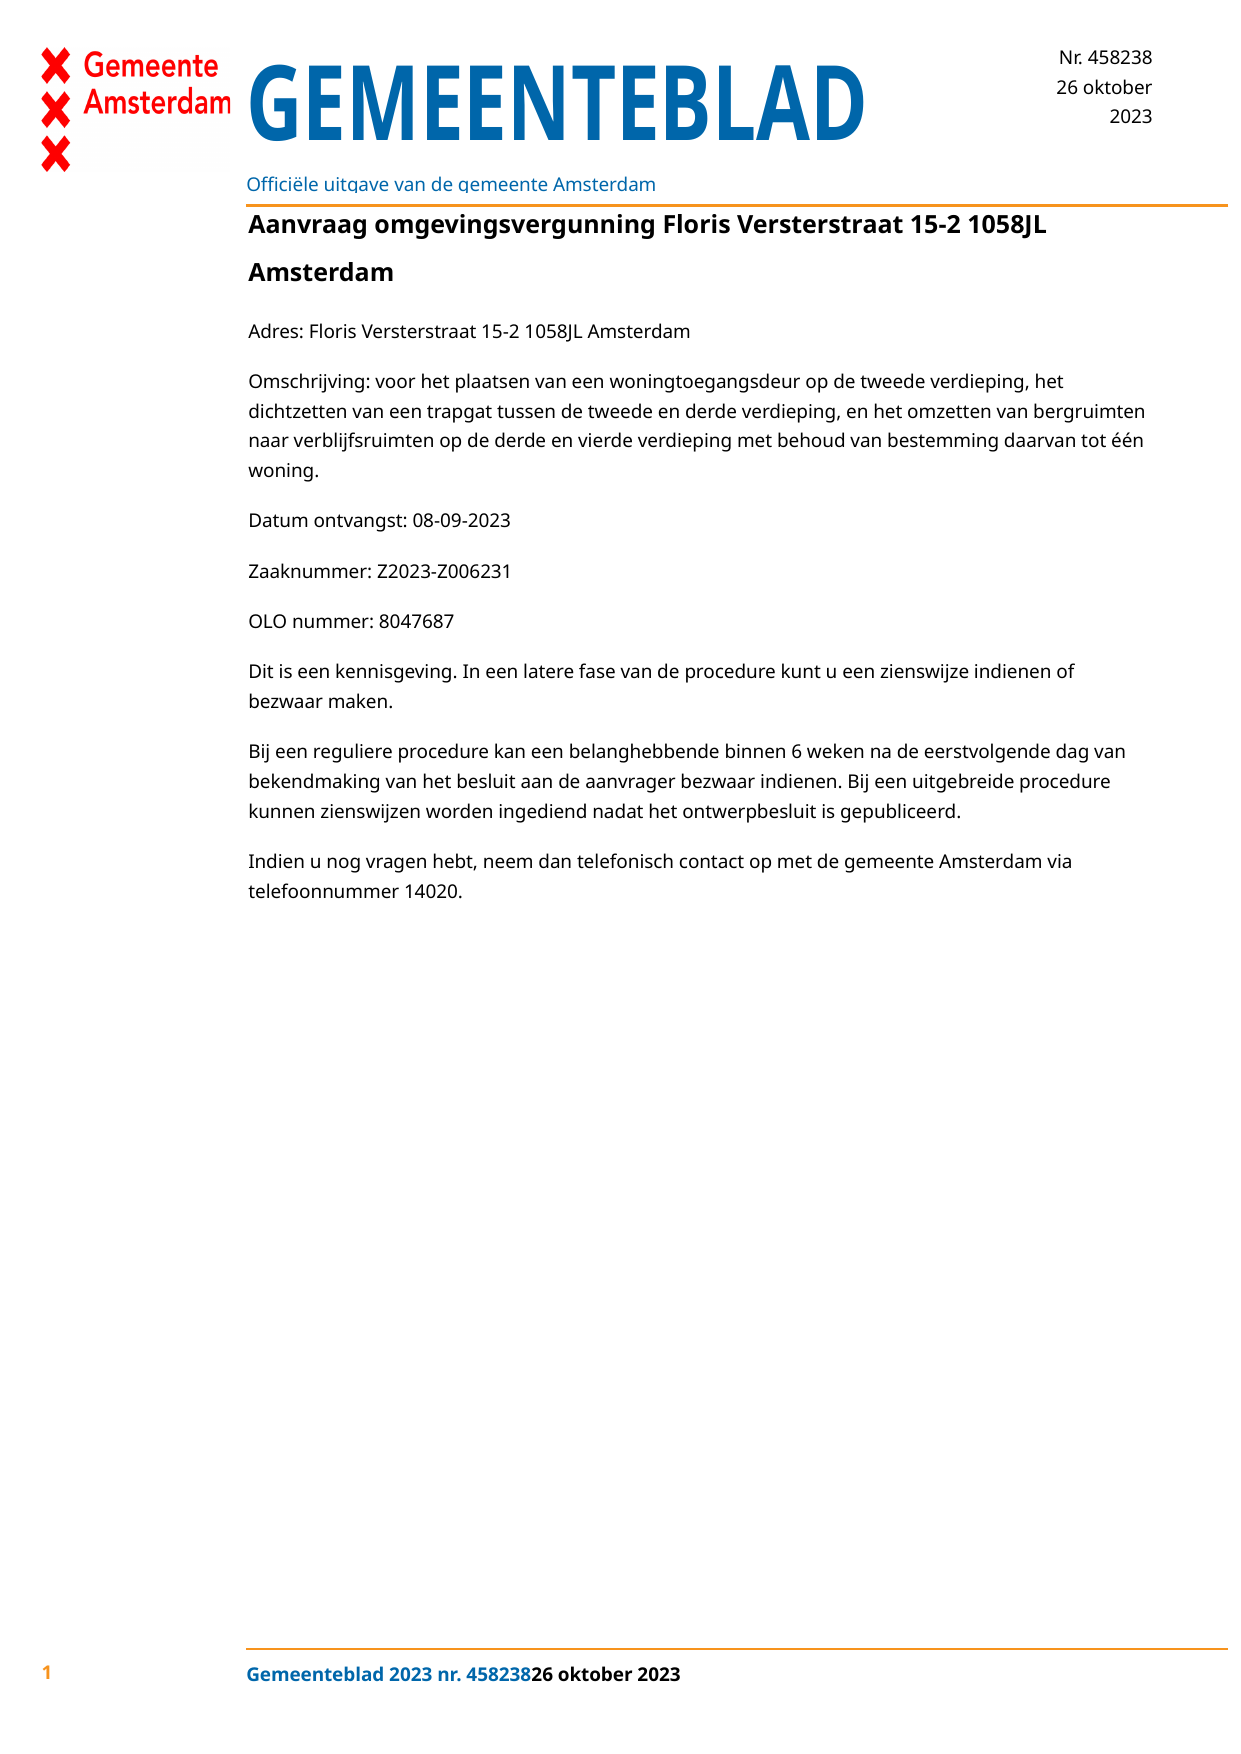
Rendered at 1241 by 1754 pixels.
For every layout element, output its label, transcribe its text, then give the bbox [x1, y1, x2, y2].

text Dit is een kennisgeving. In een latere fase van de procedure kunt u een zienswijze indienen of bezwaar maken. [248, 659, 1152, 714]
text Indien u nog vragen hebt, neem dan telefonisch contact op met de gemeente Amsterdam via telefoonnummer 14020. [248, 848, 1152, 904]
text Datum ontvangst: 08-09-2023 [248, 507, 1152, 533]
picture [41, 47, 231, 172]
text Omschrijving: voor het plaatsen van een woningtoegangsdeur op de tweede verdieping, het dichtzetten van een trapgat tussen de tweede en derde verdieping, en het omzetten van bergruimten naar verblijfsruimten op de derde en vierde verdieping met behoud van bestemming daarvan tot één woning. [248, 368, 1152, 483]
text Aanvraag omgevingsvergunning Floris Versterstraat 15-2 1058JL Amsterdam [248, 207, 1152, 288]
text Adres: Floris Versterstraat 15-2 1058JL Amsterdam [248, 318, 1152, 344]
text Zaaknummer: Z2023-Z006231 [248, 558, 1152, 584]
text Bij een reguliere procedure kan een belanghebbende binnen 6 weken na de eerstvolgende dag van bekendmaking van het besluit aan de aanvrager bezwaar indienen. Bij een uitgebreide procedure kunnen zienswijzen worden ingediend nadat het ontwerpbesluit is gepubliceerd. [248, 739, 1152, 824]
text OLO nummer: 8047687 [248, 608, 1152, 634]
